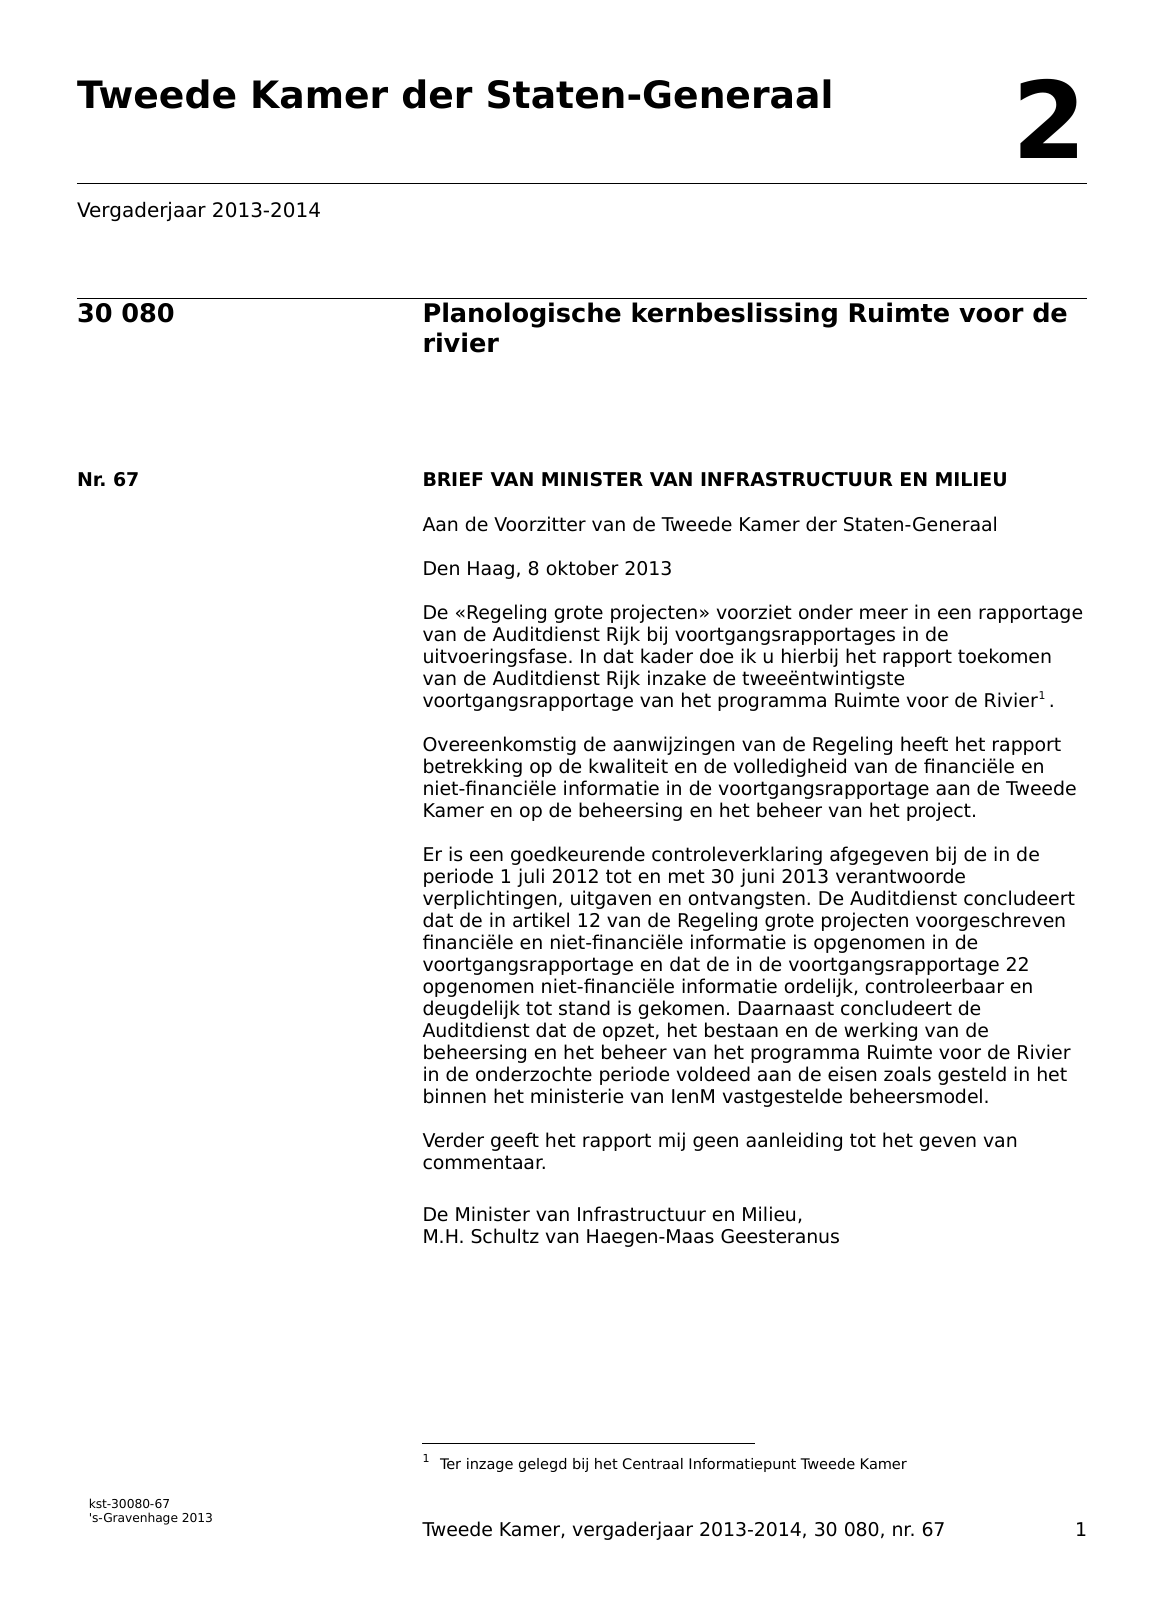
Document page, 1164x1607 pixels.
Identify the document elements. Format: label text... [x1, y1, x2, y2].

text Verder geeft het rapport mij geen aanleiding tot het geven van commentaar. [422, 1130, 1087, 1174]
table_cell Vergaderjaar 2013-2014 [77, 184, 1087, 298]
text De Minister van Infrastructuur en Milieu, M.H. Schultz van Haegen-Maas Geesteranus [422, 1204, 1087, 1248]
text De «Regeling grote projecten» voorziet onder meer in een rapportage van de Auditdienst Rijk bij voortgangsrapportages in de uitvoeringsfase. In dat kader doe ik u hierbij het rapport toekomen van de Auditdienst Rijk inzake de tweeëntwintigste voortgangsrapportage van het programma Ruimte voor de Rivier. [422, 602, 1087, 712]
text 's-Gravenhage 2013 [88, 1511, 323, 1525]
text Overeenkomstig de aanwijzingen van de Regeling heeft het rapport betrekking op de kwaliteit en de volledigheid van de financiële en niet-financiële informatie in de voortgangsrapportage aan de Tweede Kamer en op de beheersing en het beheer van het project. [422, 734, 1087, 822]
subtitle Nr. 67 BRIEF VAN MINISTER VAN INFRASTRUCTUUR EN MILIEU [77, 469, 1087, 491]
text Ter inzage gelegd bij het Centraal Informatiepunt Tweede Kamer [422, 1452, 1087, 1474]
table_header Tweede Kamer der Staten-Generaal [77, 59, 886, 183]
text Den Haag, 8 oktober 2013 [422, 558, 1087, 580]
table_header 2 [886, 59, 1087, 183]
subtitle 30 080 Planologische kernbeslissing Ruimte voor de rivier [77, 299, 1087, 358]
text kst-30080-67 [88, 1497, 323, 1511]
text Aan de Voorzitter van de Tweede Kamer der Staten-Generaal [422, 513, 1087, 536]
text Er is een goedkeurende controleverklaring afgegeven bij de in de periode 1 juli 2012 tot en met 30 juni 2013 verantwoorde verplichtingen, uitgaven en ontvangsten. De Auditdienst concludeert dat de in artikel 12 van de Regeling grote projecten voorgeschreven financiële en niet-financiële informatie is opgenomen in de voortgangsrapportage en dat de in de voortgangsrapportage 22 opgenomen niet-financiële informatie ordelijk, controleerbaar en deugdelijk tot stand is gekomen. Daarnaast concludeert de Auditdienst dat de opzet, het bestaan en de werking van de beheersing en het beheer van het programma Ruimte voor de Rivier in de onderzochte periode voldeed aan de eisen zoals gesteld in het binnen het ministerie van IenM vastgestelde beheersmodel. [422, 844, 1087, 1108]
